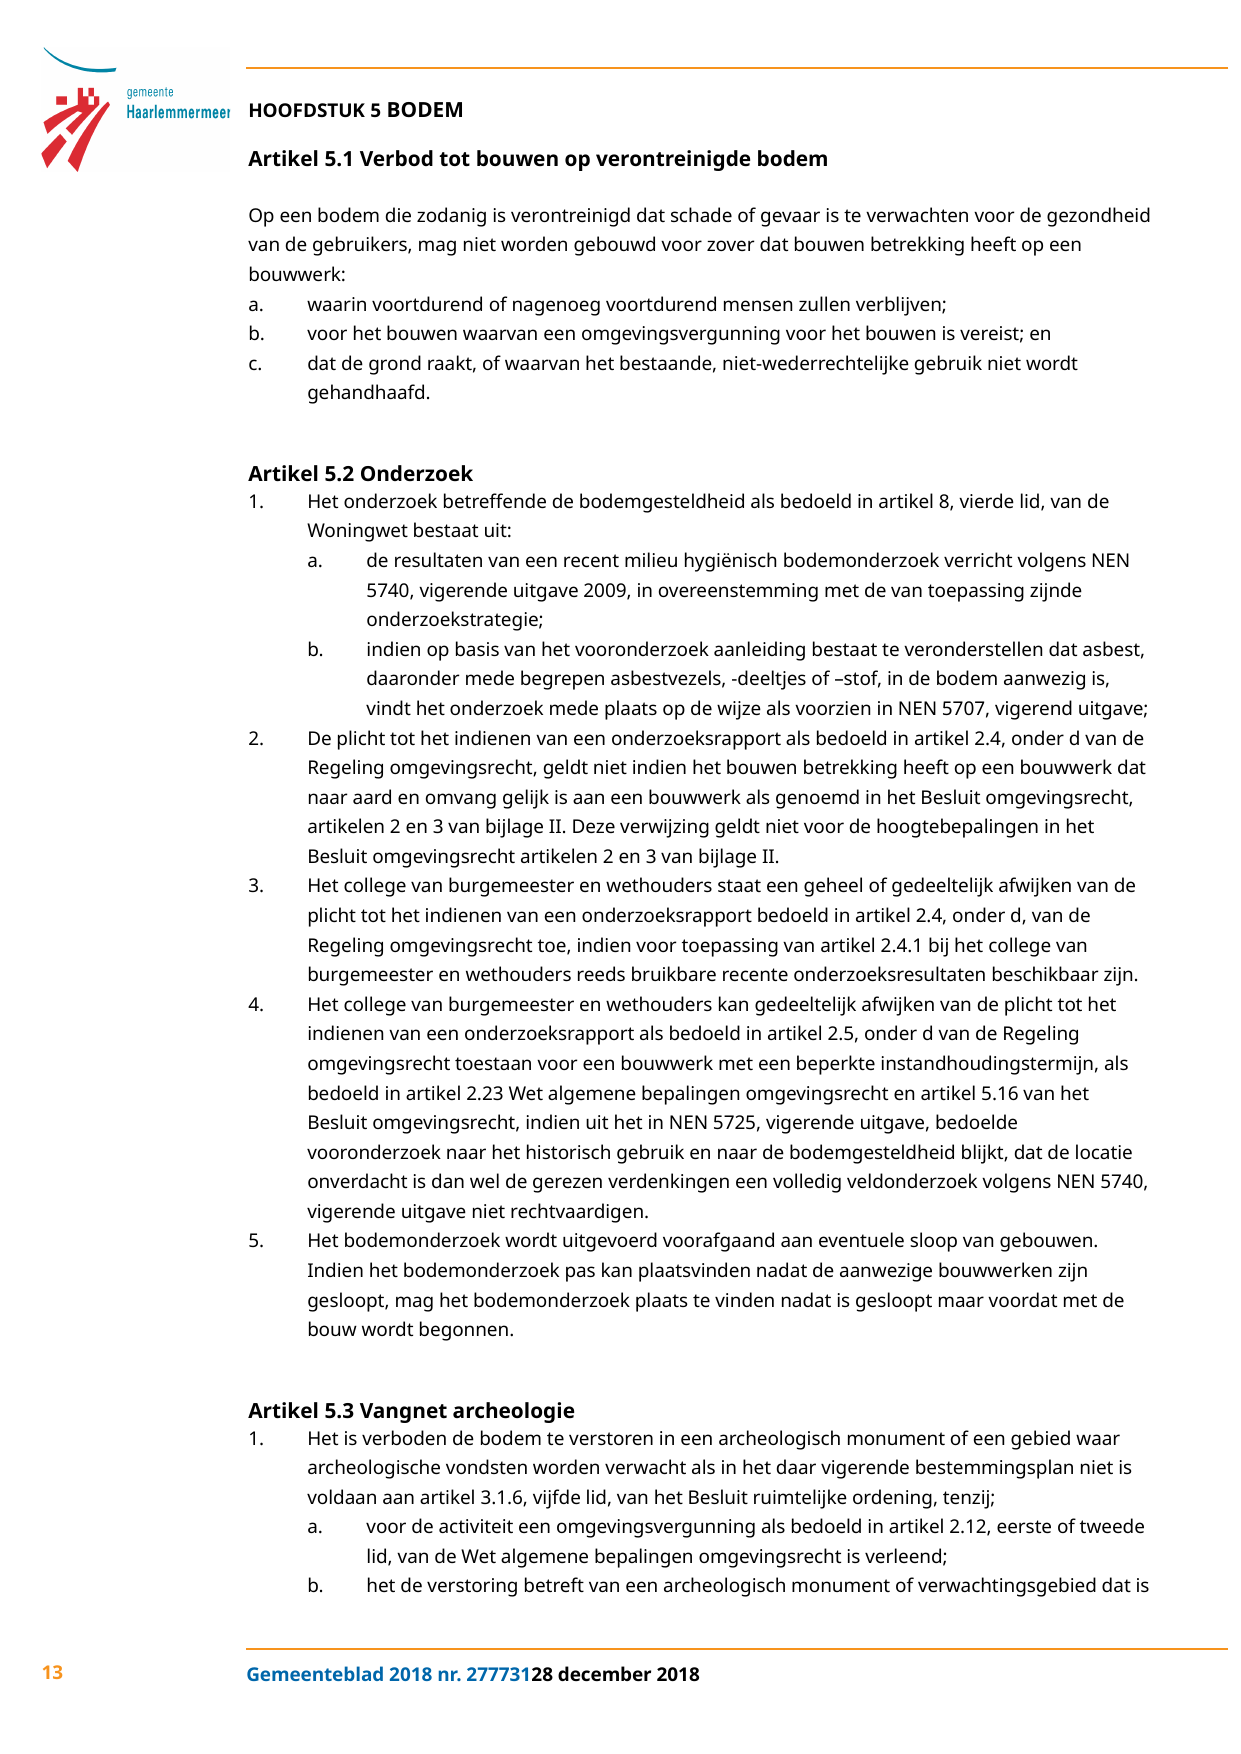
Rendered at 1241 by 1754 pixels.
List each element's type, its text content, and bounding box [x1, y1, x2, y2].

list Het college van burgemeester en wethouders kan gedeeltelijk afwijken van de plicht tot het indienen van een onderzoeksrapport als bedoeld in artikel 2.5, onder d van de Regeling omgevingsrecht toestaan voor een bouwwerk met een beperkte instandhoudingstermijn, als bedoeld in artikel 2.23 Wet algemene bepalingen omgevingsrecht en artikel 5.16 van het Besluit omgevingsrecht, indien uit het in NEN 5725, vigerende uitgave, bedoelde vooronderzoek naar het historisch gebruik en naar de bodemgesteldheid blijkt, dat de locatie onverdacht is dan wel de gerezen verdenkingen een volledig veldonderzoek volgens NEN 5740, vigerende uitgave niet rechtvaardigen. [248, 991, 1152, 1224]
list het de verstoring betreft van een archeologisch monument of verwachtingsgebied dat is [307, 1573, 1152, 1598]
list de resultaten van een recent milieu hygiënisch bodemonderzoek verricht volgens NEN 5740, vigerende uitgave 2009, in overeenstemming met de van toepassing zijnde onderzoekstrategie; [307, 547, 1152, 632]
list dat de grond raakt, of waarvan het bestaande, niet-wederrechtelijke gebruik niet wordt gehandhaafd. [248, 350, 1152, 405]
list Het bodemonderzoek wordt uitgevoerd voorafgaand aan eventuele sloop van gebouwen. Indien het bodemonderzoek pas kan plaatsvinden nadat de aanwezige bouwwerken zijn gesloopt, mag het bodemonderzoek plaats te vinden nadat is gesloopt maar voordat met de bouw wordt begonnen. [248, 1228, 1152, 1342]
list Het is verboden de bodem te verstoren in een archeologisch monument of een gebied waar archeologische vondsten worden verwacht als in het daar vigerende bestemmingsplan niet is voldaan aan artikel 3.1.6, vijfde lid, van het Besluit ruimtelijke ordening, tenzij; [248, 1425, 1152, 1510]
text Artikel 5.1 Verbod tot bouwen op verontreinigde bodem [248, 144, 1152, 172]
picture [41, 47, 231, 172]
text HOOFDSTUK 5 BODEM [248, 95, 1152, 123]
list voor de activiteit een omgevingsvergunning als bedoeld in artikel 2.12, eerste of tweede lid, van de Wet algemene bepalingen omgevingsrecht is verleend; [307, 1513, 1152, 1569]
text Artikel 5.2 Onderzoek [248, 459, 1152, 488]
list voor het bouwen waarvan een omgevingsvergunning voor het bouwen is vereist; en [248, 320, 1152, 346]
list De plicht tot het indienen van een onderzoeksrapport als bedoeld in artikel 2.4, onder d van de Regeling omgevingsrecht, geldt niet indien het bouwen betrekking heeft op een bouwwerk dat naar aard en omvang gelijk is aan een bouwwerk als genoemd in het Besluit omgevingsrecht, artikelen 2 en 3 van bijlage II. Deze verwijzing geldt niet voor de hoogtebepalingen in het Besluit omgevingsrecht artikelen 2 en 3 van bijlage II. [248, 725, 1152, 869]
list Het college van burgemeester en wethouders staat een geheel of gedeeltelijk afwijken van de plicht tot het indienen van een onderzoeksrapport bedoeld in artikel 2.4, onder d, van de Regeling omgevingsrecht toe, indien voor toepassing van artikel 2.4.1 bij het college van burgemeester en wethouders reeds bruikbare recente onderzoeksresultaten beschikbaar zijn. [248, 873, 1152, 987]
list indien op basis van het vooronderzoek aanleiding bestaat te veronderstellen dat asbest, daaronder mede begrepen asbestvezels, -deeltjes of –stof, in de bodem aanwezig is, vindt het onderzoek mede plaats op de wijze als voorzien in NEN 5707, vigerend uitgave; [307, 636, 1152, 721]
list Het onderzoek betreffende de bodemgesteldheid als bedoeld in artikel 8, vierde lid, van de Woningwet bestaat uit: [248, 488, 1152, 543]
list waarin voortdurend of nagenoeg voortdurend mensen zullen verblijven; [248, 291, 1152, 317]
text Op een bodem die zodanig is verontreinigd dat schade of gevaar is te verwachten voor de gezondheid van de gebruikers, mag niet worden gebouwd voor zover dat bouwen betrekking heeft op een bouwwerk: [248, 202, 1152, 287]
text Artikel 5.3 Vangnet archeologie [248, 1396, 1152, 1425]
